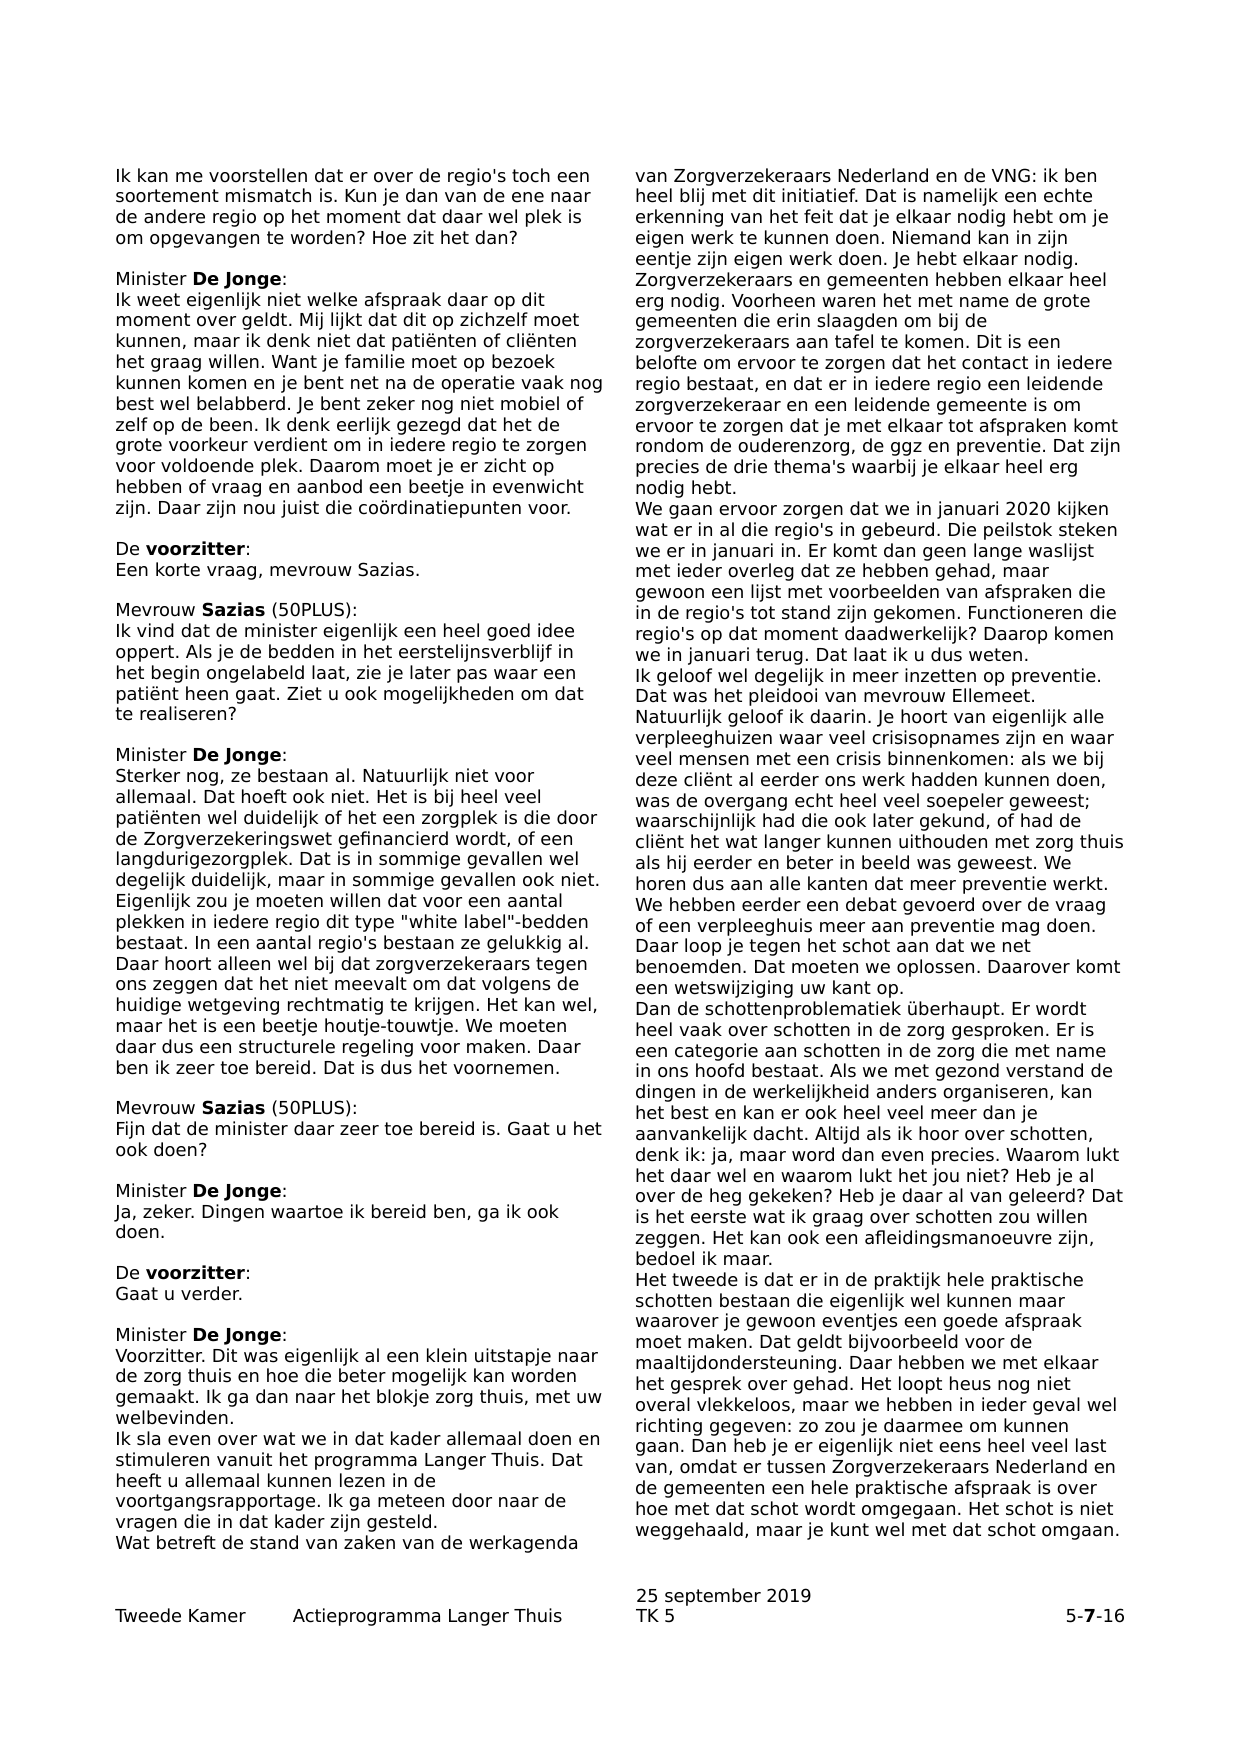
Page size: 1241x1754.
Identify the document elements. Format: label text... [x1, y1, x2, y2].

text Fijn dat de minister daar zeer toe bereid is. Gaat u het ook doen? [115, 1119, 605, 1161]
text Minister De Jonge: [115, 745, 605, 766]
text Sterker nog, ze bestaan al. Natuurlijk niet voor allemaal. Dat hoeft ook niet. Het is bij heel veel patiënten wel duidelijk of het een zorgplek is die door de Zorgverzekeringswet gefinancierd wordt, of een langdurigezorgplek. Dat is in sommige gevallen wel degelijk duidelijk, maar in sommige gevallen ook niet. Eigenlijk zou je moeten willen dat voor een aantal plekken in iedere regio dit type "white label"-bedden bestaat. In een aantal regio's bestaan ze gelukkig al. Daar hoort alleen wel bij dat zorgverzekeraars tegen ons zeggen dat het niet meevalt om dat volgens de huidige wetgeving rechtmatig te krijgen. Het kan wel, maar het is een beetje houtje-touwtje. We moeten daar dus een structurele regeling voor maken. Daar ben ik zeer toe bereid. Dat is dus het voornemen. [115, 766, 605, 1078]
text Gaat u verder. [115, 1284, 605, 1304]
text Ik sla even over wat we in dat kader allemaal doen en stimuleren vanuit het programma Langer Thuis. Dat heeft u allemaal kunnen lezen in de voortgangsrapportage. Ik ga meteen door naar de vragen die in dat kader zijn gesteld. [115, 1429, 605, 1533]
text Minister De Jonge: [115, 1324, 605, 1345]
text Ik vind dat de minister eigenlijk een heel goed idee oppert. Als je de bedden in het eerstelijnsverblijf in het begin ongelabeld laat, zie je later pas waar een patiënt heen gaat. Ziet u ook mogelijkheden om dat te realiseren? [115, 621, 605, 725]
text We gaan ervoor zorgen dat we in januari 2020 kijken wat er in al die regio's in gebeurd. Die peilstok steken we er in januari in. Er komt dan geen lange waslijst met ieder overleg dat ze hebben gehad, maar gewoon een lijst met voorbeelden van afspraken die in de regio's tot stand zijn gekomen. Functioneren die regio's op dat moment daadwerkelijk? Daarop komen we in januari terug. Dat laat ik u dus weten. [635, 499, 1125, 665]
text Het tweede is dat er in de praktijk hele praktische schotten bestaan die eigenlijk wel kunnen maar waarover je gewoon eventjes een goede afspraak moet maken. Dat geldt bijvoorbeeld voor de maaltijdondersteuning. Daar hebben we met elkaar het gesprek over gehad. Het loopt heus nog niet overal vlekkeloos, maar we hebben in ieder geval wel richting gegeven: zo zou je daarmee om kunnen gaan. Dan heb je er eigenlijk niet eens heel veel last van, omdat er tussen Zorgverzekeraars Nederland en de gemeenten een hele praktische afspraak is over hoe met dat schot wordt omgegaan. Het schot is niet weggehaald, maar je kunt wel met dat schot omgaan. [635, 1269, 1125, 1540]
text De voorzitter: [115, 1263, 605, 1284]
text Een korte vraag, mevrouw Sazias. [115, 559, 605, 580]
text Mevrouw Sazias (50PLUS): [115, 600, 605, 621]
text Wat betreft de stand van zaken van de werkagenda [115, 1533, 605, 1554]
text Minister De Jonge: [115, 1181, 605, 1201]
text Minister De Jonge: [115, 269, 605, 289]
text Ik kan me voorstellen dat er over de regio's toch een soortement mismatch is. Kun je dan van de ene naar de andere regio op het moment dat daar wel plek is om opgevangen te worden? Hoe zit het dan? [115, 165, 605, 249]
text Dan de schottenproblematiek überhaupt. Er wordt heel vaak over schotten in de zorg gesproken. Er is een categorie aan schotten in de zorg die met name in ons hoofd bestaat. Als we met gezond verstand de dingen in de werkelijkheid anders organiseren, kan het best en kan er ook heel veel meer dan je aanvankelijk dacht. Altijd als ik hoor over schotten, denk ik: ja, maar word dan even precies. Waarom lukt het daar wel en waarom lukt het jou niet? Heb je al over de heg gekeken? Heb je daar al van geleerd? Dat is het eerste wat ik graag over schotten zou willen zeggen. Het kan ook een afleidingsmanoeuvre zijn, bedoel ik maar. [635, 999, 1125, 1269]
text Ja, zeker. Dingen waartoe ik bereid ben, ga ik ook doen. [115, 1201, 605, 1243]
text Ik weet eigenlijk niet welke afspraak daar op dit moment over geldt. Mij lijkt dat dit op zichzelf moet kunnen, maar ik denk niet dat patiënten of cliënten het graag willen. Want je familie moet op bezoek kunnen komen en je bent net na de operatie vaak nog best wel belabberd. Je bent zeker nog niet mobiel of zelf op de been. Ik denk eerlijk gezegd dat het de grote voorkeur verdient om in iedere regio te zorgen voor voldoende plek. Daarom moet je er zicht op hebben of vraag en aanbod een beetje in evenwicht zijn. Daar zijn nou juist die coördinatiepunten voor. [115, 289, 605, 518]
text Ik geloof wel degelijk in meer inzetten op preventie. Dat was het pleidooi van mevrouw Ellemeet. Natuurlijk geloof ik daarin. Je hoort van eigenlijk alle verpleeghuizen waar veel crisisopnames zijn en waar veel mensen met een crisis binnenkomen: als we bij deze cliënt al eerder ons werk hadden kunnen doen, was de overgang echt heel veel soepeler geweest; waarschijnlijk had die ook later gekund, of had de cliënt het wat langer kunnen uithouden met zorg thuis als hij eerder en beter in beeld was geweest. We horen dus aan alle kanten dat meer preventie werkt. We hebben eerder een debat gevoerd over de vraag of een verpleeghuis meer aan preventie mag doen. Daar loop je tegen het schot aan dat we net benoemden. Dat moeten we oplossen. Daarover komt een wetswijziging uw kant op. [635, 665, 1125, 999]
text Mevrouw Sazias (50PLUS): [115, 1098, 605, 1119]
text Voorzitter. Dit was eigenlijk al een klein uitstapje naar de zorg thuis en hoe die beter mogelijk kan worden gemaakt. Ik ga dan naar het blokje zorg thuis, met uw welbevinden. [115, 1345, 605, 1429]
text De voorzitter: [115, 538, 605, 559]
text van Zorgverzekeraars Nederland en de VNG: ik ben heel blij met dit initiatief. Dat is namelijk een echte erkenning van het feit dat je elkaar nodig hebt om je eigen werk te kunnen doen. Niemand kan in zijn eentje zijn eigen werk doen. Je hebt elkaar nodig. Zorgverzekeraars en gemeenten hebben elkaar heel erg nodig. Voorheen waren het met name de grote gemeenten die erin slaagden om bij de zorgverzekeraars aan tafel te komen. Dit is een belofte om ervoor te zorgen dat het contact in iedere regio bestaat, en dat er in iedere regio een leidende zorgverzekeraar en een leidende gemeente is om ervoor te zorgen dat je met elkaar tot afspraken komt rondom de ouderenzorg, de ggz en preventie. Dat zijn precies de drie thema's waarbij je elkaar heel erg nodig hebt. [635, 165, 1125, 499]
